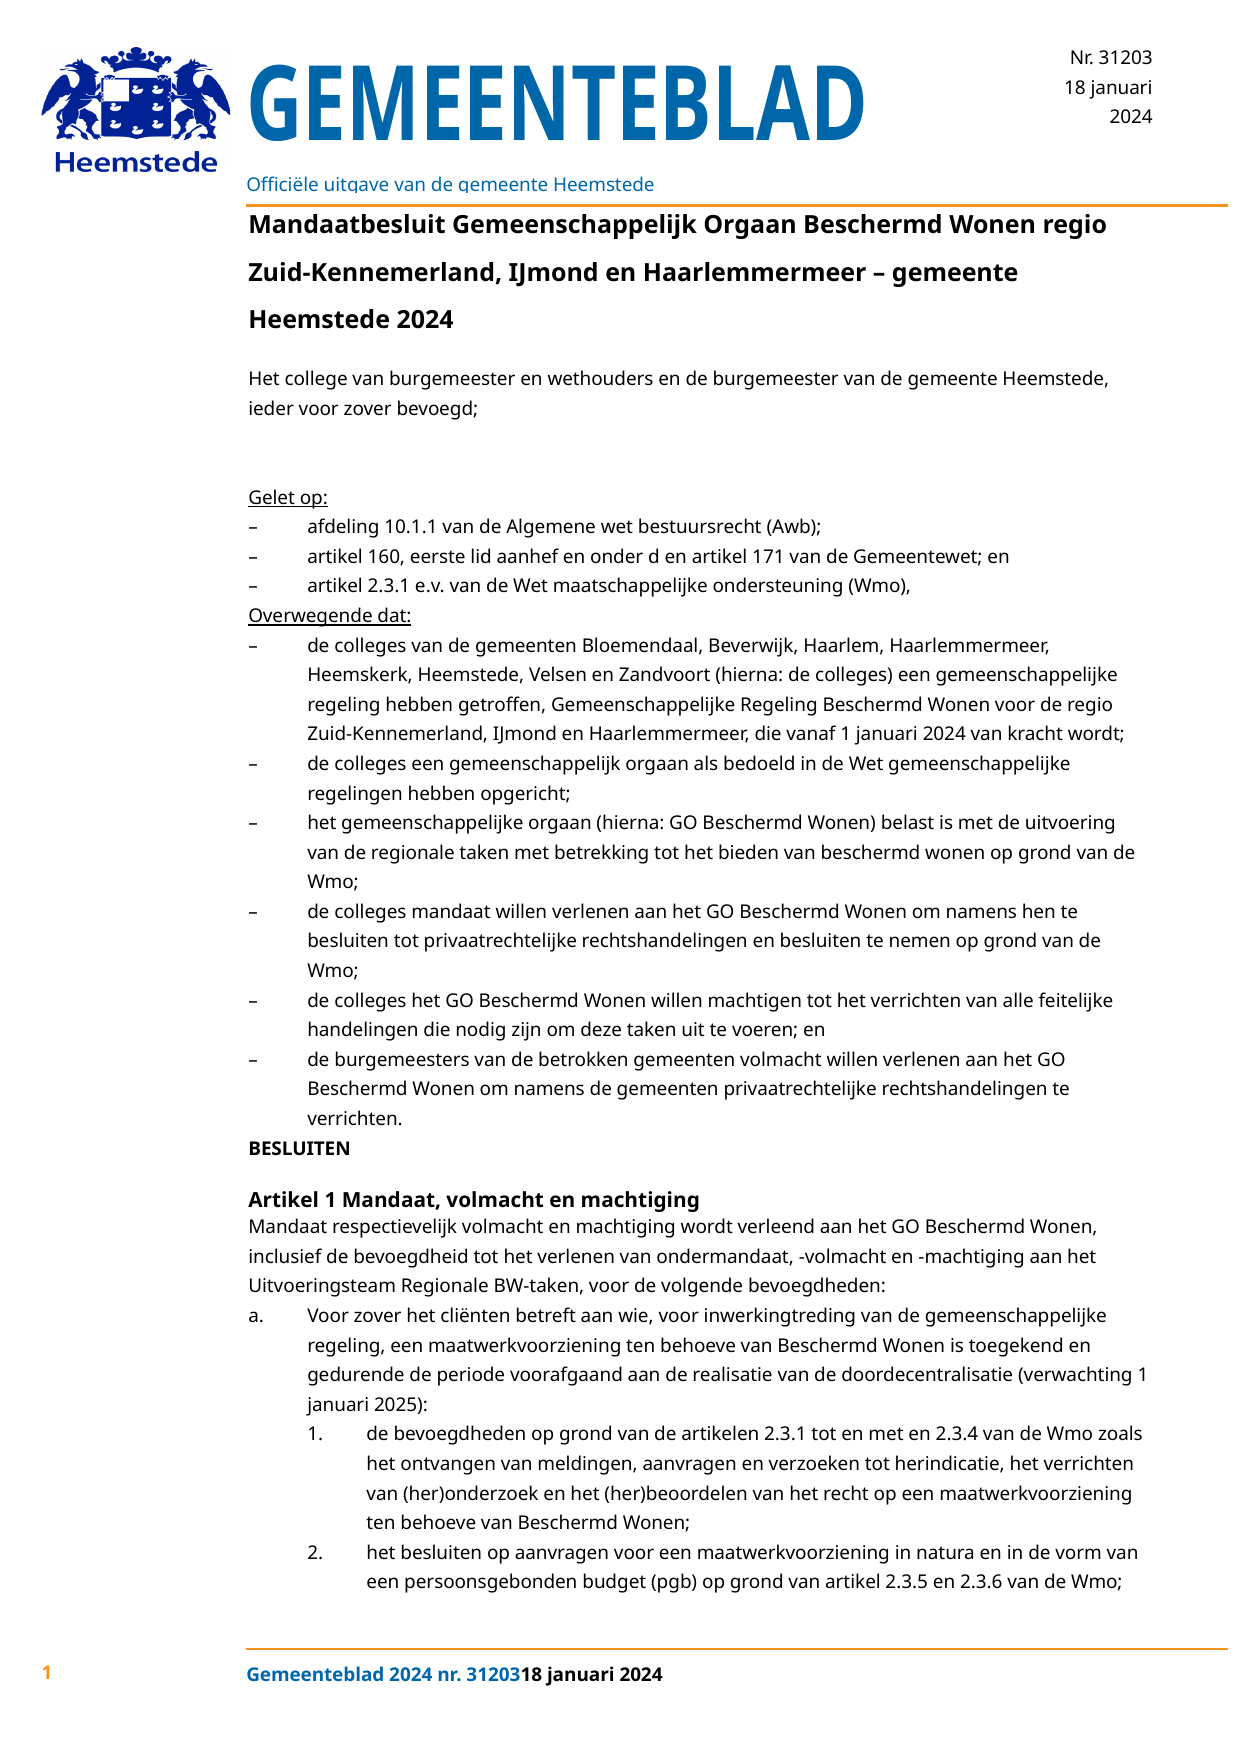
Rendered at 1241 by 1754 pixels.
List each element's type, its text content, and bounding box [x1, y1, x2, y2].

text Het college van burgemeester en wethouders en de burgemeester van de gemeente Heemstede, ieder voor zover bevoegd; [248, 366, 1152, 421]
text Gelet op: [248, 484, 1152, 509]
text Mandaat respectievelijk volmacht en machtiging wordt verleend aan het GO Beschermd Wonen, inclusief de bevoegdheid tot het verlenen van ondermandaat, -volmacht en -machtiging aan het Uitvoeringsteam Regionale BW-taken, voor de volgende bevoegdheden: [248, 1213, 1152, 1298]
list Voor zover het cliënten betreft aan wie, voor inwerkingtreding van de gemeenschappelijke regeling, een maatwerkvoorziening ten behoeve van Beschermd Wonen is toegekend en gedurende de periode voorafgaand aan de realisatie van de doordecentralisatie (verwachting 1 januari 2025): [248, 1302, 1152, 1417]
list het besluiten op aanvragen voor een maatwerkvoorziening in natura en in de vorm van een persoonsgebonden budget (pgb) op grond van artikel 2.3.5 en 2.3.6 van de Wmo; [307, 1539, 1152, 1594]
list de burgemeesters van de betrokken gemeenten volmacht willen verlenen aan het GO Beschermd Wonen om namens de gemeenten privaatrechtelijke rechtshandelingen te verrichten. [248, 1046, 1152, 1131]
list de colleges het GO Beschermd Wonen willen machtigen tot het verrichten van alle feitelijke handelingen die nodig zijn om deze taken uit te voeren; en [248, 987, 1152, 1042]
text Overwegende dat: [248, 602, 1152, 628]
list het gemeenschappelijke orgaan (hierna: GO Beschermd Wonen) belast is met de uitvoering van de regionale taken met betrekking tot het bieden van beschermd wonen op grond van de Wmo; [248, 809, 1152, 894]
list artikel 160, eerste lid aanhef en onder d en artikel 171 van de Gemeentewet; en [248, 543, 1152, 569]
list afdeling 10.1.1 van de Algemene wet bestuursrecht (Awb); [248, 513, 1152, 539]
text BESLUITEN [248, 1135, 1152, 1160]
list de colleges een gemeenschappelijk orgaan als bedoeld in de Wet gemeenschappelijke regelingen hebben opgericht; [248, 750, 1152, 805]
text Artikel 1 Mandaat, volmacht en machtiging [248, 1185, 1152, 1213]
list de bevoegdheden op grond van de artikelen 2.3.1 tot en met en 2.3.4 van de Wmo zoals het ontvangen van meldingen, aanvragen en verzoeken tot herindicatie, het verrichten van (her)onderzoek en het (her)beoordelen van het recht op een maatwerkvoorziening ten behoeve van Beschermd Wonen; [307, 1421, 1152, 1535]
picture [41, 47, 231, 172]
text Mandaatbesluit Gemeenschappelijk Orgaan Beschermd Wonen regio Zuid-Kennemerland, IJmond en Haarlemmermeer – gemeente Heemstede 2024 [248, 207, 1152, 336]
list de colleges van de gemeenten Bloemendaal, Beverwijk, Haarlem, Haarlemmermeer, Heemskerk, Heemstede, Velsen en Zandvoort (hierna: de colleges) een gemeenschappelijke regeling hebben getroffen, Gemeenschappelijke Regeling Beschermd Wonen voor de regio Zuid-Kennemerland, IJmond en Haarlemmermeer, die vanaf 1 januari 2024 van kracht wordt; [248, 632, 1152, 746]
list artikel 2.3.1 e.v. van de Wet maatschappelijke ondersteuning (Wmo), [248, 573, 1152, 598]
list de colleges mandaat willen verlenen aan het GO Beschermd Wonen om namens hen te besluiten tot privaatrechtelijke rechtshandelingen en besluiten te nemen op grond van de Wmo; [248, 898, 1152, 983]
